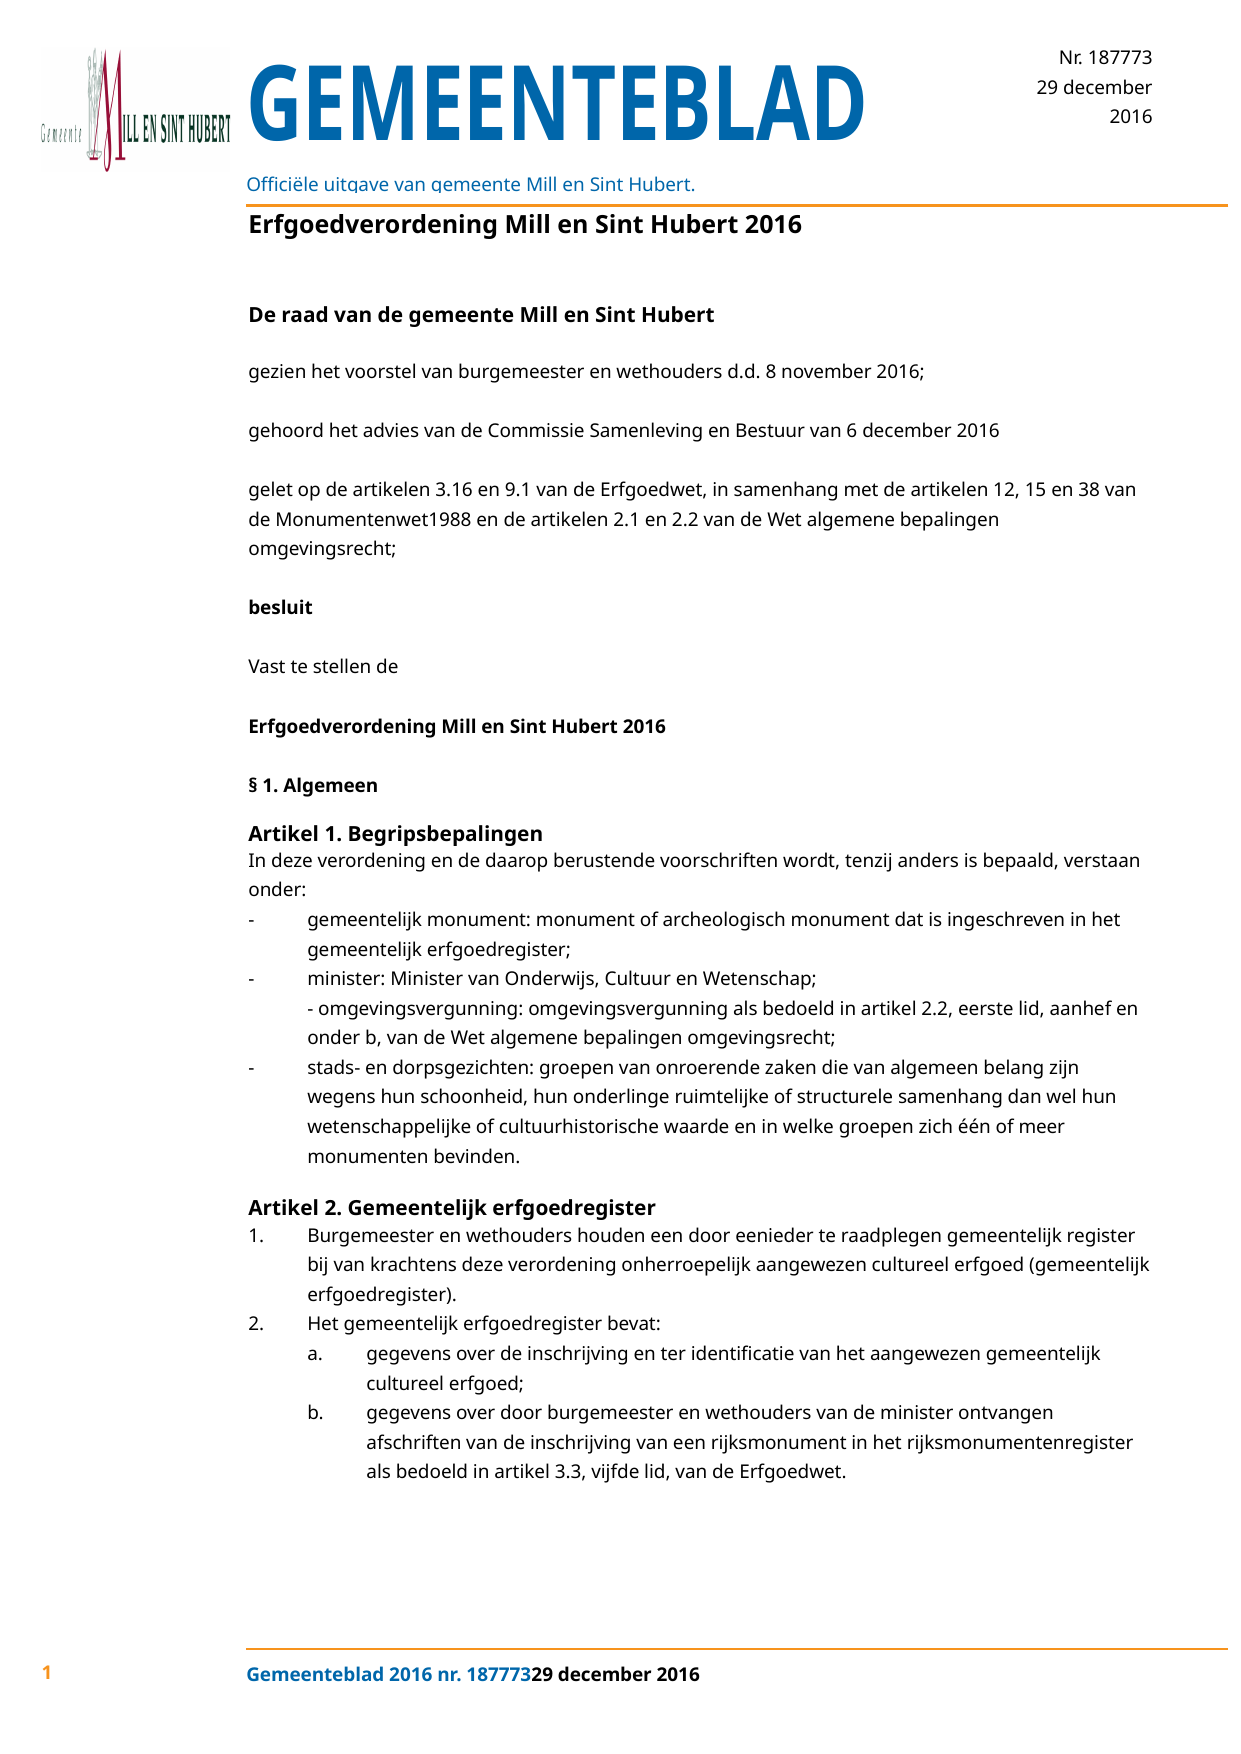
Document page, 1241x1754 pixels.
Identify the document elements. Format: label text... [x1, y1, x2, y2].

list stads- en dorpsgezichten: groepen van onroerende zaken die van algemeen belang zijn wegens hun schoonheid, hun onderlinge ruimtelijke of structurele samenhang dan wel hun wetenschappelijke of cultuurhistorische waarde en in welke groepen zich één of meer monumenten bevinden. [248, 1054, 1152, 1169]
text Erfgoedverordening Mill en Sint Hubert 2016 [248, 713, 1152, 739]
text § 1. Algemeen [248, 772, 1152, 798]
list Burgemeester en wethouders houden een door eenieder te raadplegen gemeentelijk register bij van krachtens deze verordening onherroepelijk aangewezen cultureel erfgoed (gemeentelijk erfgoedregister). [248, 1222, 1152, 1307]
list minister: Minister van Onderwijs, Cultuur en Wetenschap; [248, 965, 1152, 991]
list Het gemeentelijk erfgoedregister bevat: [248, 1311, 1152, 1336]
text gehoord het advies van de Commissie Samenleving en Bestuur van 6 december 2016 [248, 417, 1152, 443]
text gezien het voorstel van burgemeester en wethouders d.d. 8 november 2016; [248, 358, 1152, 384]
text Artikel 1. Begripsbepalingen [248, 819, 1152, 847]
picture [41, 47, 231, 172]
text Erfgoedverordening Mill en Sint Hubert 2016 [248, 207, 1152, 241]
text Artikel 2. Gemeentelijk erfgoedregister [248, 1193, 1152, 1222]
text In deze verordening en de daarop berustende voorschriften wordt, tenzij anders is bepaald, verstaan onder: [248, 847, 1152, 902]
list gegevens over door burgemeester en wethouders van de minister ontvangen afschriften van de inschrijving van een rijksmonument in het rijksmonumentenregister als bedoeld in artikel 3.3, vijfde lid, van de Erfgoedwet. [307, 1399, 1152, 1484]
text De raad van de gemeente Mill en Sint Hubert [248, 300, 1152, 328]
list - omgevingsvergunning: omgevingsvergunning als bedoeld in artikel 2.2, eerste lid, aanhef en onder b, van de Wet algemene bepalingen omgevingsrecht; [248, 995, 1152, 1050]
text besluit [248, 594, 1152, 620]
text gelet op de artikelen 3.16 en 9.1 van de Erfgoedwet, in samenhang met de artikelen 12, 15 en 38 van de Monumentenwet1988 en de artikelen 2.1 en 2.2 van de Wet algemene bepalingen omgevingsrecht; [248, 476, 1152, 561]
text Vast te stellen de [248, 654, 1152, 679]
list gegevens over de inschrijving en ter identificatie van het aangewezen gemeentelijk cultureel erfgoed; [307, 1340, 1152, 1395]
list gemeentelijk monument: monument of archeologisch monument dat is ingeschreven in het gemeentelijk erfgoedregister; [248, 906, 1152, 962]
